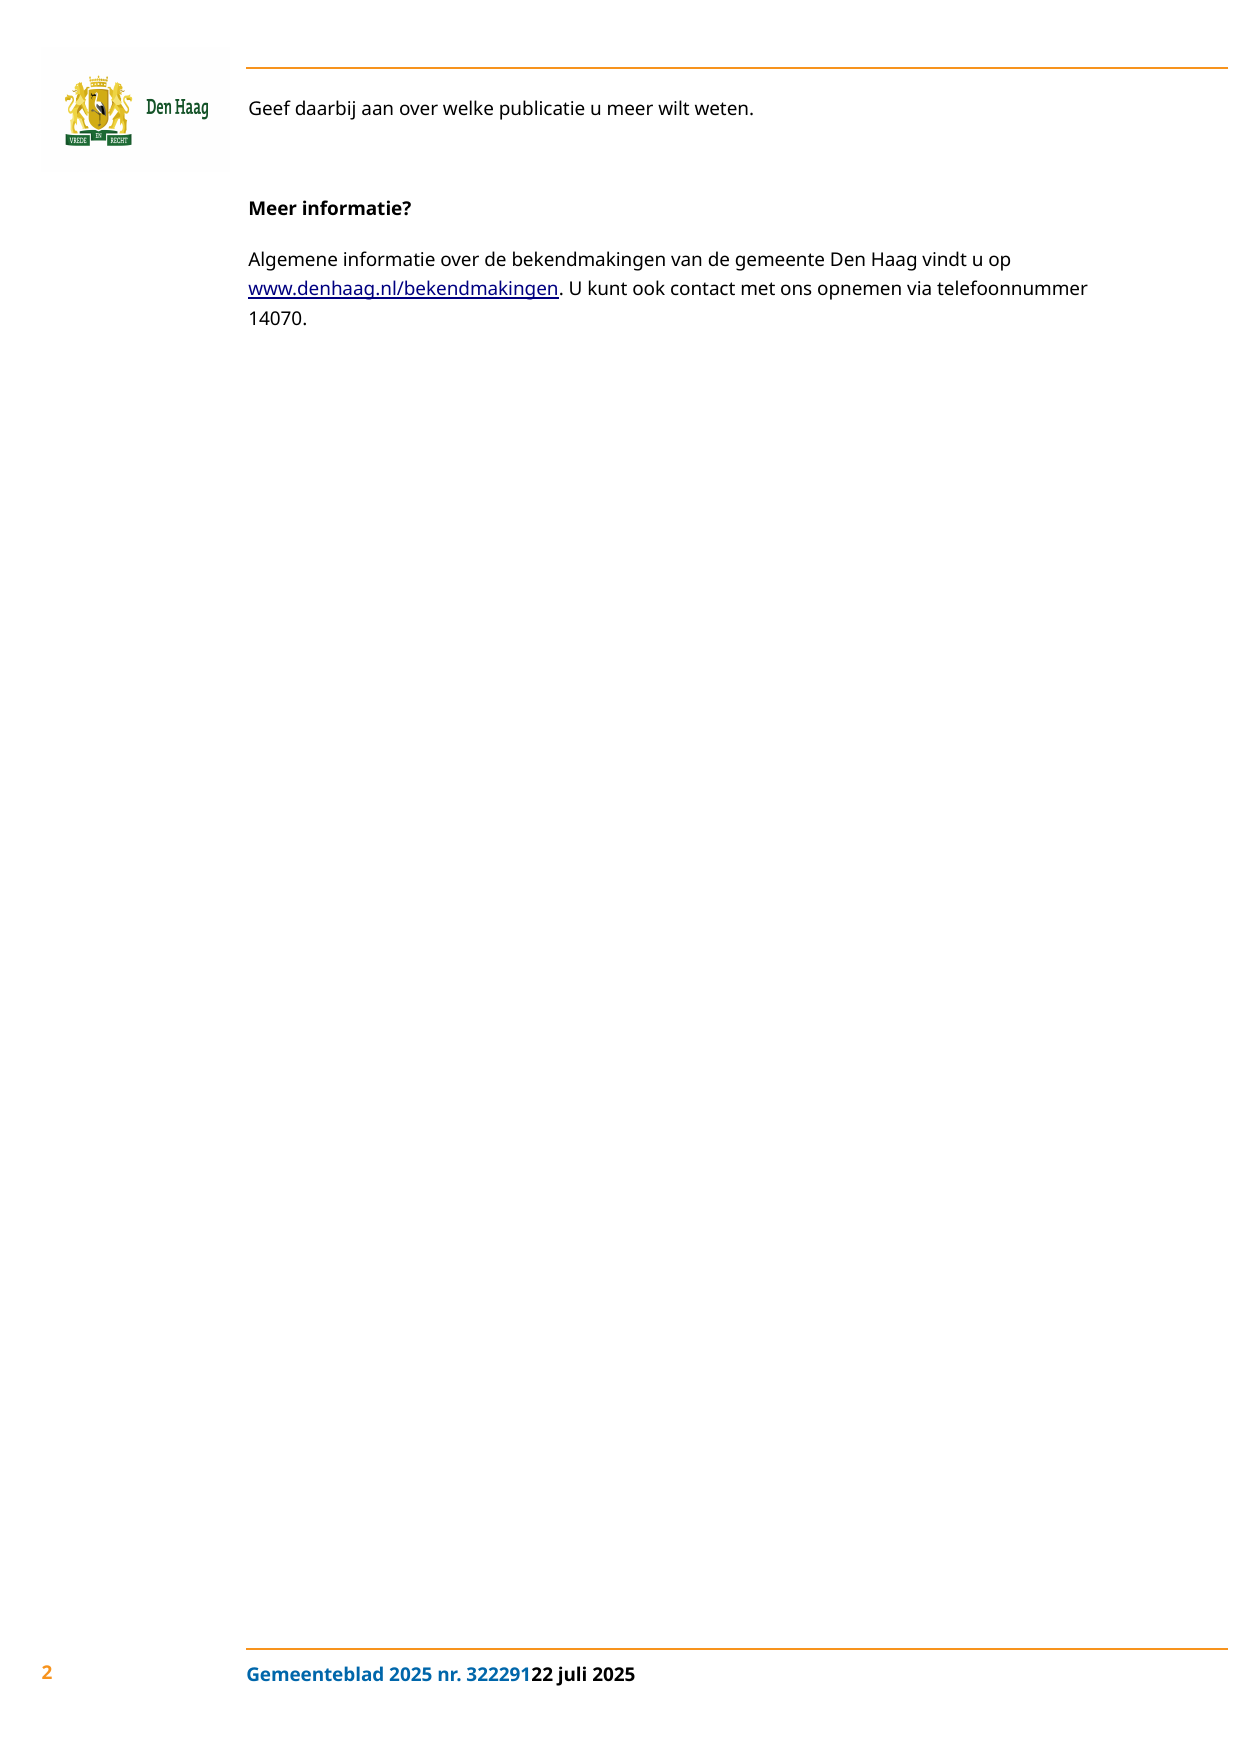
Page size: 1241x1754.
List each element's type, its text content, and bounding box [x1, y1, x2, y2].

picture [41, 47, 231, 172]
text Geef daarbij aan over welke publicatie u meer wilt weten. [248, 95, 1152, 121]
text Meer informatie? [248, 196, 1152, 221]
text Algemene informatie over de bekendmakingen van de gemeente Den Haag vindt u op www.denhaag.nl/bekendmakingen. U kunt ook contact met ons opnemen via telefoonnummer 14070. [248, 246, 1152, 331]
